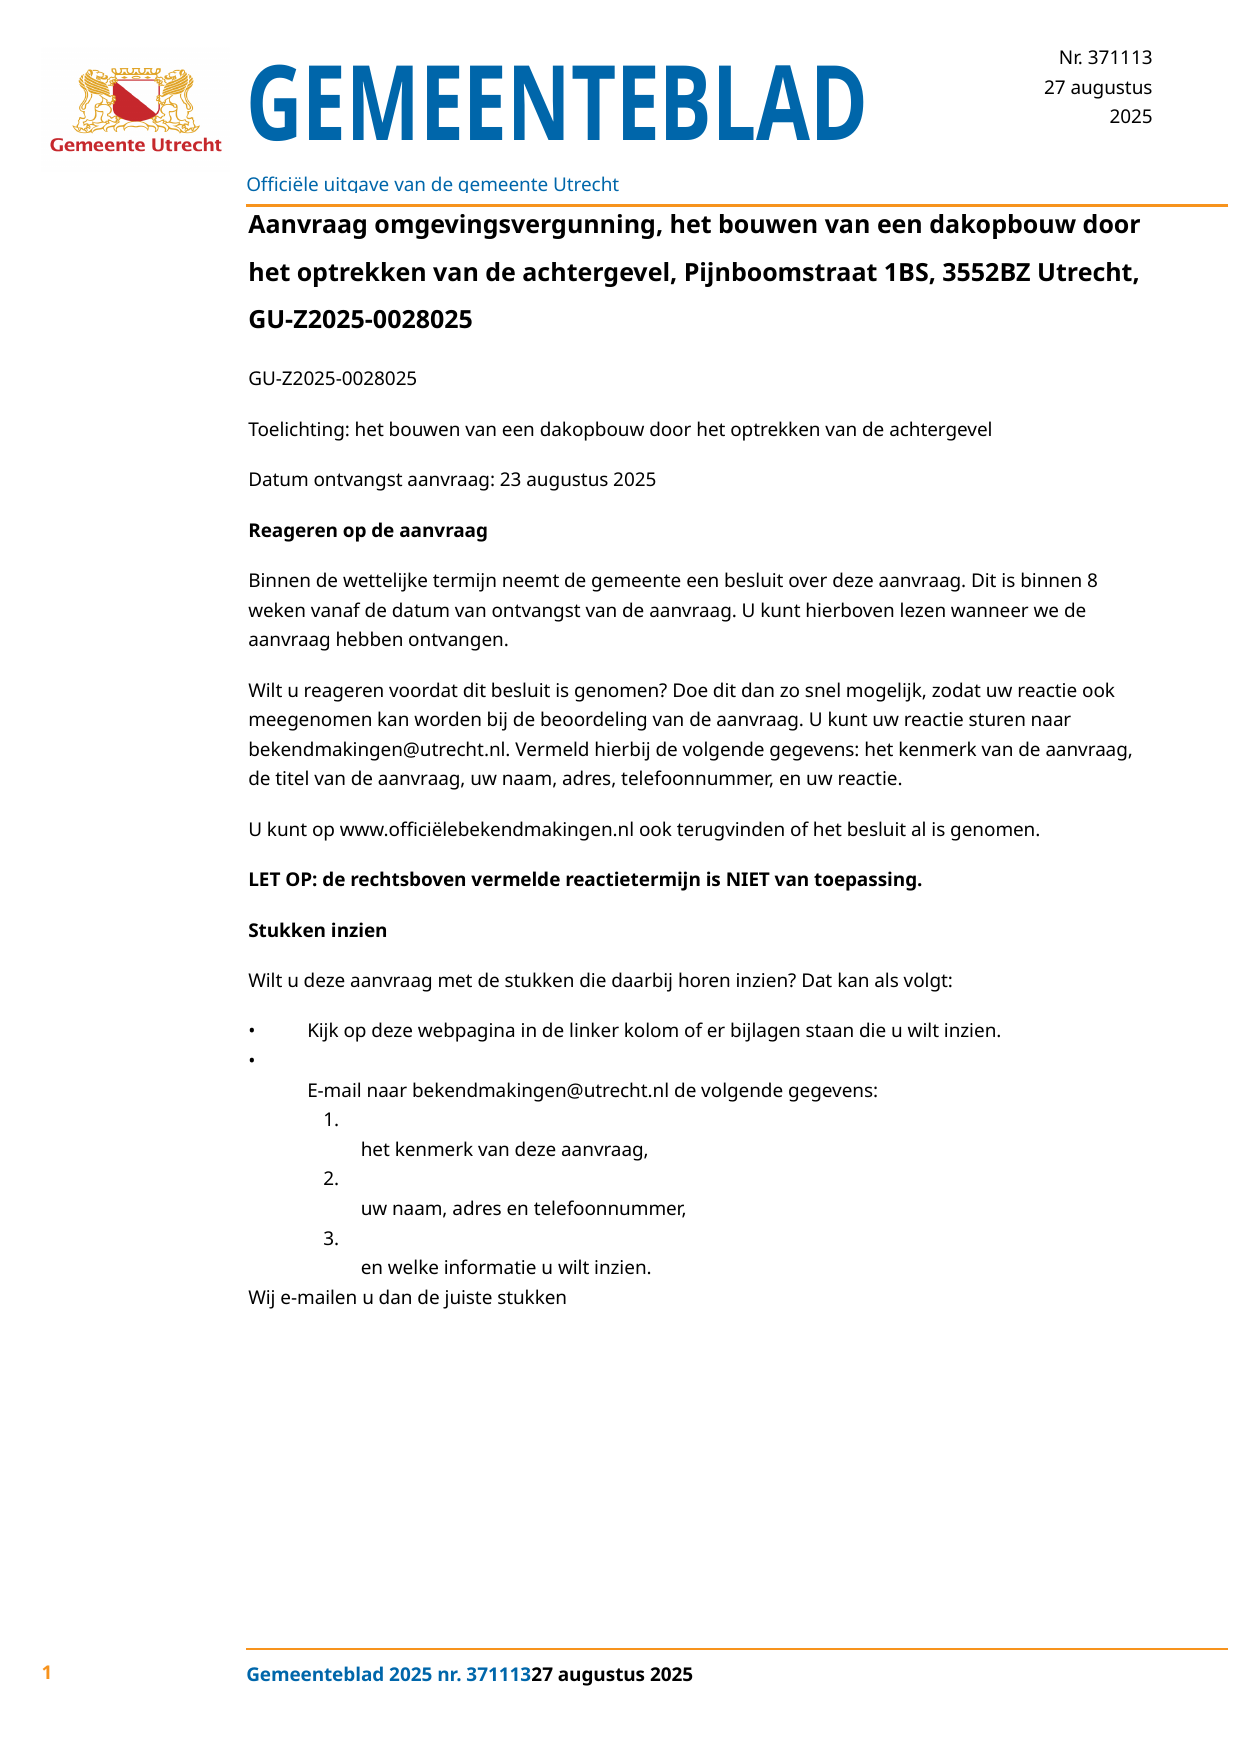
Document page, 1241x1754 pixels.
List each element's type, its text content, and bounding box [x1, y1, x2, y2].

text Wilt u deze aanvraag met de stukken die daarbij horen inzien? Dat kan als volgt: [248, 967, 1152, 993]
text Wilt u reageren voordat dit besluit is genomen? Doe dit dan zo snel mogelijk, zodat uw reactie ook meegenomen kan worden bij de beoordeling van de aanvraag. U kunt uw reactie sturen naar bekendmakingen@utrecht.nl. Vermeld hierbij de volgende gegevens: het kenmerk van de aanvraag, de titel van de aanvraag, uw naam, adres, telefoonnummer, en uw reactie. [248, 677, 1152, 791]
text Stukken inzien [248, 917, 1152, 942]
list Kijk op deze webpagina in de linker kolom of er bijlagen staan die u wilt inzien. [248, 1018, 1152, 1043]
text Wij e-mailen u dan de juiste stukken [248, 1284, 1152, 1309]
text Binnen de wettelijke termijn neemt de gemeente een besluit over deze aanvraag. Dit is binnen 8 weken vanaf de datum van ontvangst van de aanvraag. U kunt hierboven lezen wanneer we de aanvraag hebben ontvangen. [248, 567, 1152, 652]
list en welke informatie u wilt inzien. [323, 1254, 1152, 1280]
list uw naam, adres en telefoonnummer, [323, 1195, 1152, 1221]
text GU-Z2025-0028025 [248, 366, 1152, 391]
text Reageren op de aanvraag [248, 517, 1152, 542]
text Datum ontvangst aanvraag: 23 augustus 2025 [248, 466, 1152, 492]
picture [41, 47, 231, 172]
text Aanvraag omgevingsvergunning, het bouwen van een dakopbouw door het optrekken van de achtergevel, Pijnboomstraat 1BS, 3552BZ Utrecht, GU-Z2025-0028025 [248, 207, 1152, 336]
list het kenmerk van deze aanvraag, [323, 1136, 1152, 1162]
list E-mail naar bekendmakingen@utrecht.nl de volgende gegevens: [248, 1077, 1152, 1102]
text Toelichting: het bouwen van een dakopbouw door het optrekken van de achtergevel [248, 416, 1152, 442]
text U kunt op www.officiëlebekendmakingen.nl ook terugvinden of het besluit al is genomen. [248, 816, 1152, 842]
text LET OP: de rechtsboven vermelde reactietermijn is NIET van toepassing. [248, 866, 1152, 892]
